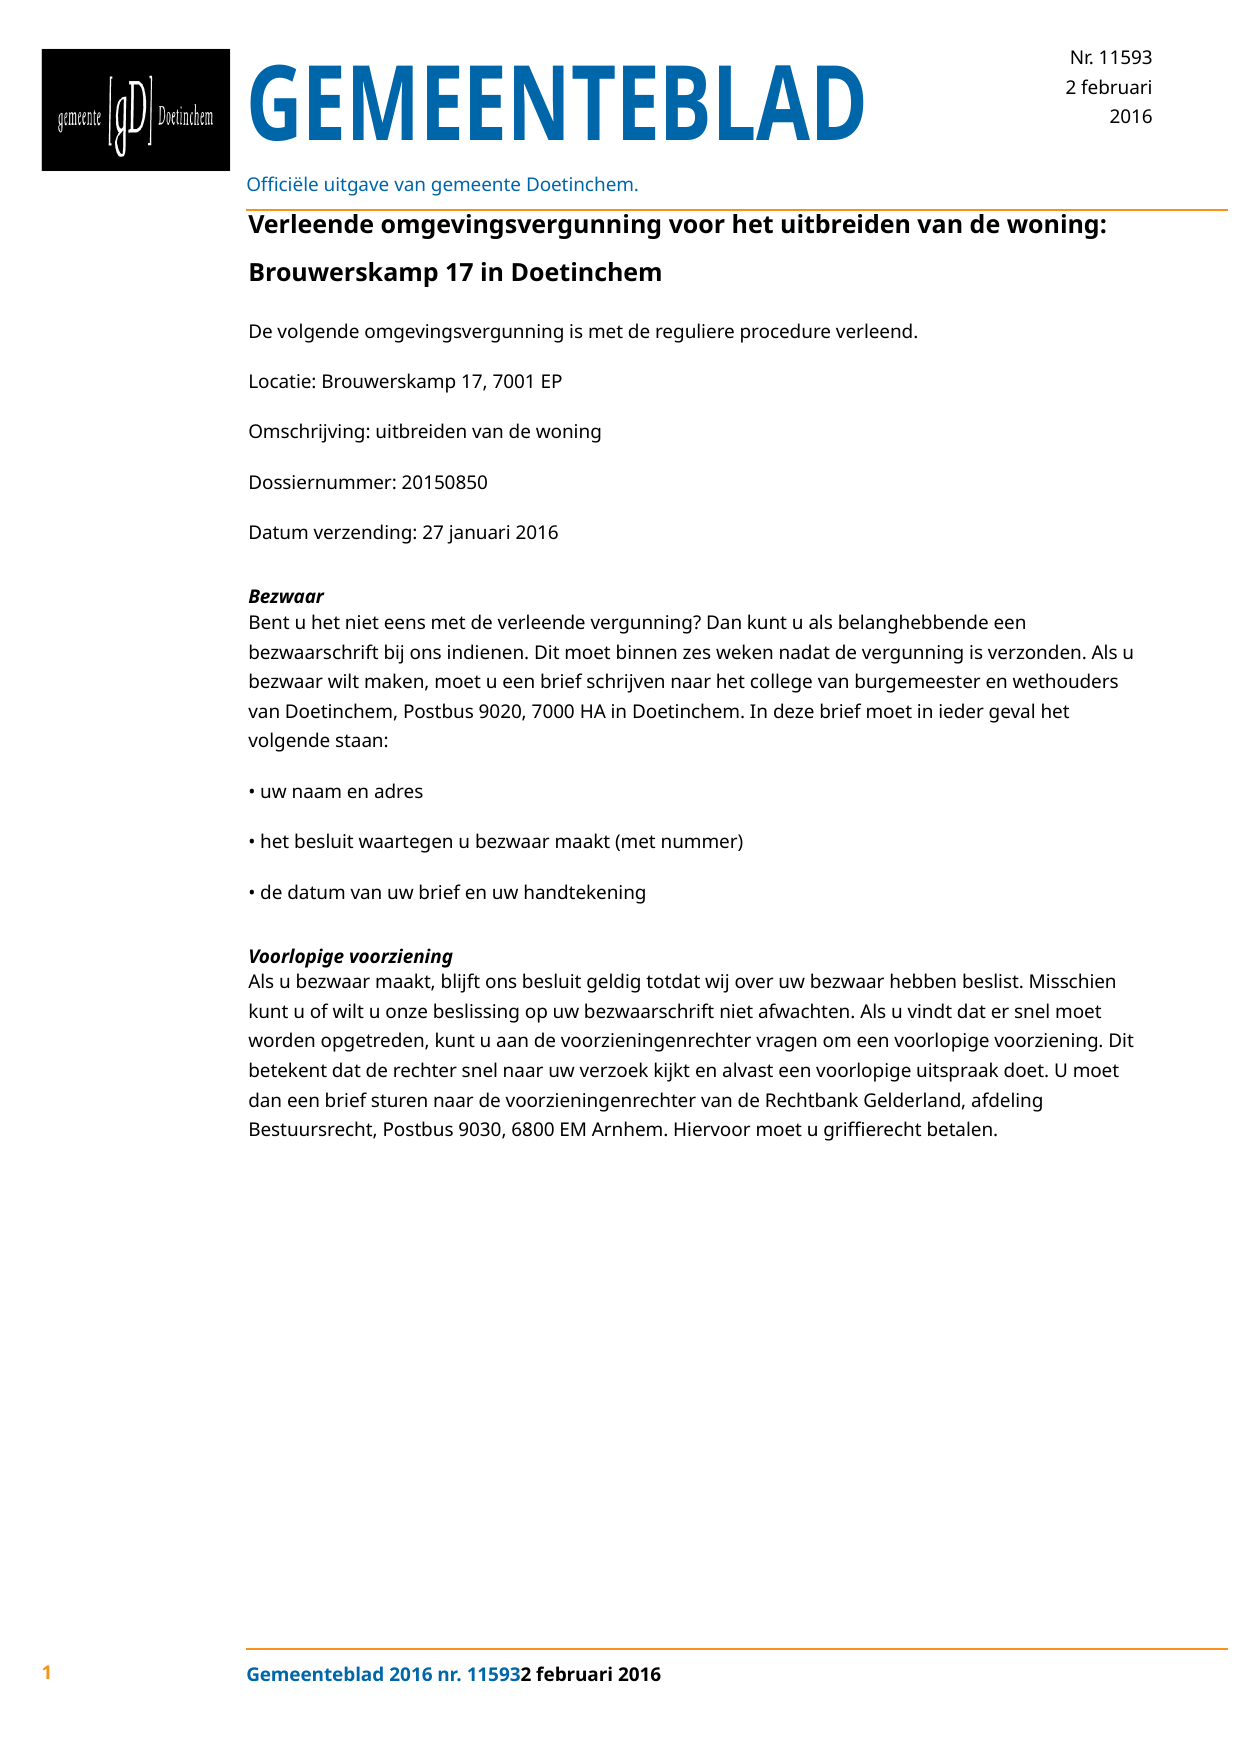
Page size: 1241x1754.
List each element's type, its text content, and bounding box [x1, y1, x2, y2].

text Dossiernummer: 20150850 [248, 469, 1152, 495]
text Bezwaar [248, 583, 1152, 609]
picture [41, 47, 231, 172]
text Als u bezwaar maakt, blijft ons besluit geldig totdat wij over uw bezwaar hebben beslist. Misschien kunt u of wilt u onze beslissing op uw bezwaarschrift niet afwachten. Als u vindt dat er snel moet worden opgetreden, kunt u aan de voorzieningenrechter vragen om een voorlopige voorziening. Dit betekent dat de rechter snel naar uw verzoek kijkt en alvast een voorlopige uitspraak doet. U moet dan een brief sturen naar de voorzieningenrechter van de Rechtbank Gelderland, afdeling Bestuursrecht, Postbus 9030, 6800 EM Arnhem. Hiervoor moet u griffierecht betalen. [248, 968, 1152, 1142]
text Locatie: Brouwerskamp 17, 7001 EP [248, 368, 1152, 394]
text • uw naam en adres [248, 778, 1152, 804]
text • de datum van uw brief en uw handtekening [248, 879, 1152, 904]
text Verleende omgevingsvergunning voor het uitbreiden van de woning: Brouwerskamp 17 in Doetinchem [248, 211, 1152, 288]
text Bent u het niet eens met de verleende vergunning? Dan kunt u als belanghebbende een bezwaarschrift bij ons indienen. Dit moet binnen zes weken nadat de vergunning is verzonden. Als u bezwaar wilt maken, moet u een brief schrijven naar het college van burgemeester en wethouders van Doetinchem, Postbus 9020, 7000 HA in Doetinchem. In deze brief moet in ieder geval het volgende staan: [248, 609, 1152, 753]
text Omschrijving: uitbreiden van de woning [248, 419, 1152, 444]
text Datum verzending: 27 januari 2016 [248, 519, 1152, 545]
text • het besluit waartegen u bezwaar maakt (met nummer) [248, 828, 1152, 854]
text De volgende omgevingsvergunning is met de reguliere procedure verleend. [248, 318, 1152, 344]
text Voorlopige voorziening [248, 943, 1152, 968]
